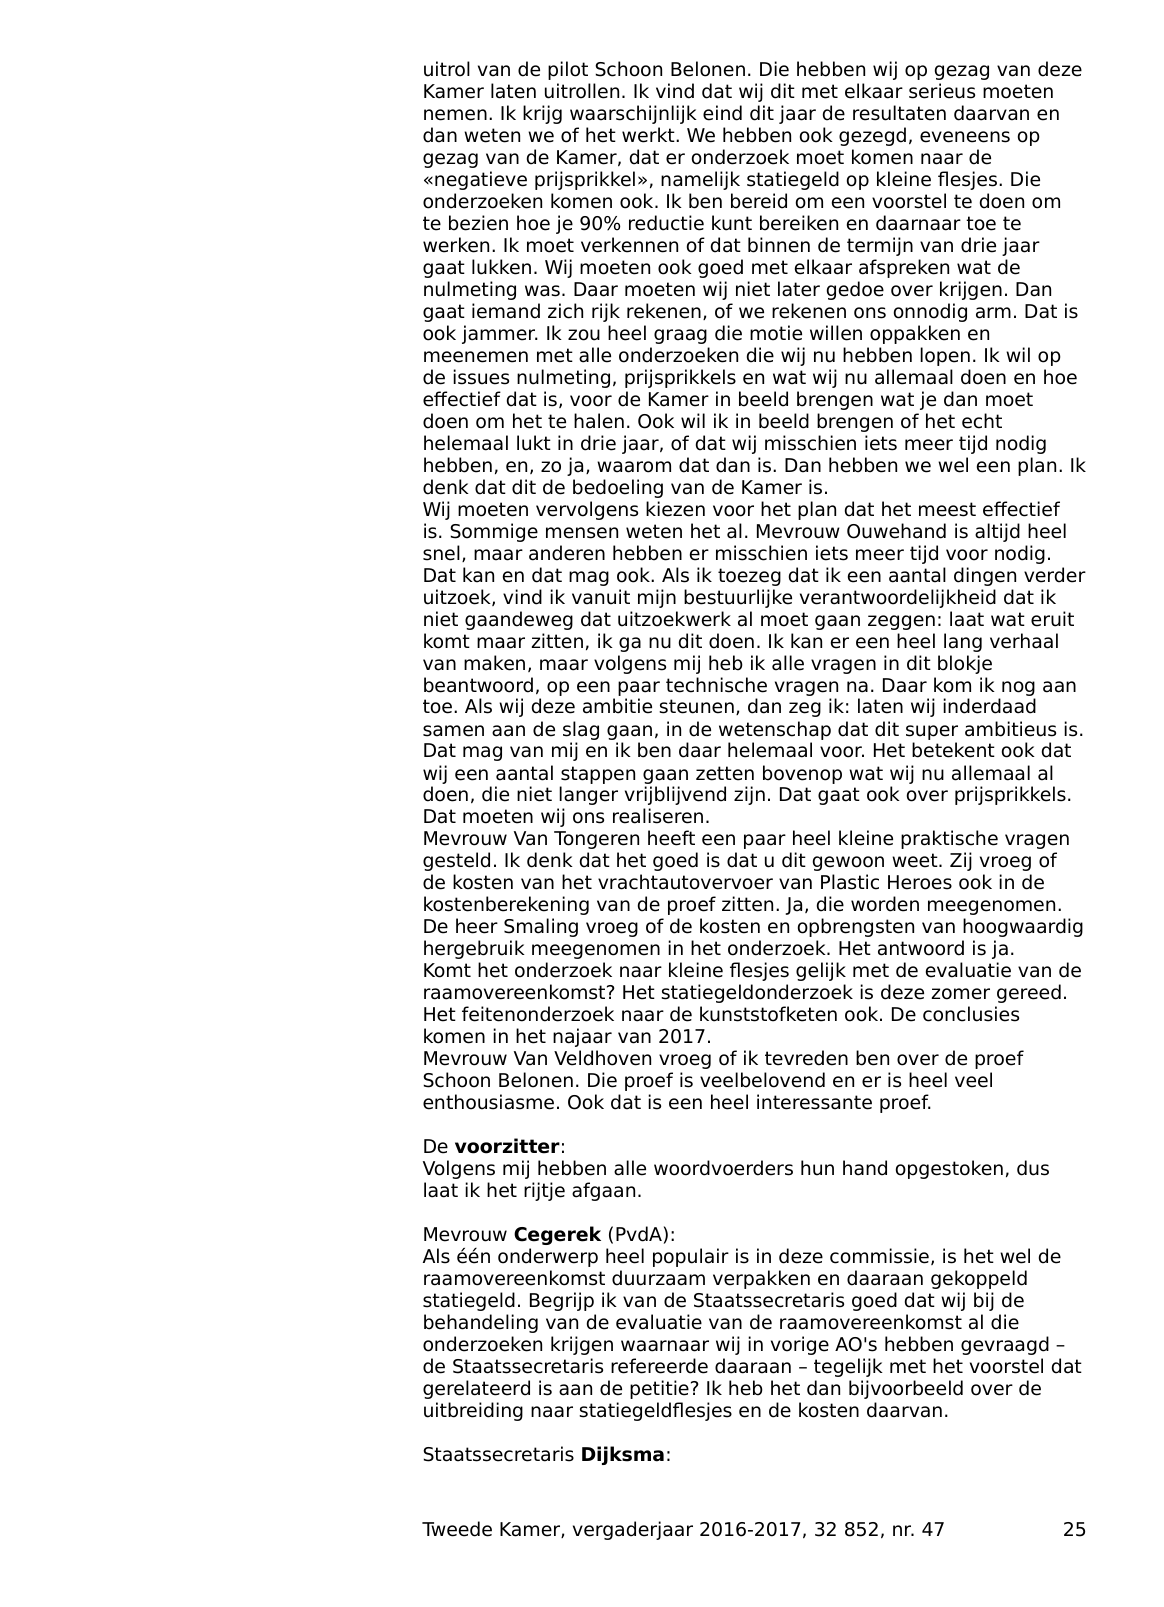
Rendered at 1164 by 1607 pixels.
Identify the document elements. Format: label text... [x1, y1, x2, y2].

text uitrol van de pilot Schoon Belonen. Die hebben wij op gezag van deze Kamer laten uitrollen. Ik vind dat wij dit met elkaar serieus moeten nemen. Ik krijg waarschijnlijk eind dit jaar de resultaten daarvan en dan weten we of het werkt. We hebben ook gezegd, eveneens op gezag van de Kamer, dat er onderzoek moet komen naar de «negatieve prijsprikkel», namelijk statiegeld op kleine flesjes. Die onderzoeken komen ook. Ik ben bereid om een voorstel te doen om te bezien hoe je 90% reductie kunt bereiken en daarnaar toe te werken. Ik moet verkennen of dat binnen de termijn van drie jaar gaat lukken. Wij moeten ook goed met elkaar afspreken wat de nulmeting was. Daar moeten wij niet later gedoe over krijgen. Dan gaat iemand zich rijk rekenen, of we rekenen ons onnodig arm. Dat is ook jammer. Ik zou heel graag die motie willen oppakken en meenemen met alle onderzoeken die wij nu hebben lopen. Ik wil op de issues nulmeting, prijsprikkels en wat wij nu allemaal doen en hoe effectief dat is, voor de Kamer in beeld brengen wat je dan moet doen om het te halen. Ook wil ik in beeld brengen of het echt helemaal lukt in drie jaar, of dat wij misschien iets meer tijd nodig hebben, en, zo ja, waarom dat dan is. Dan hebben we wel een plan. Ik denk dat dit de bedoeling van de Kamer is. [422, 59, 1087, 499]
text Als één onderwerp heel populair is in deze commissie, is het wel de raamovereenkomst duurzaam verpakken en daaraan gekoppeld statiegeld. Begrijp ik van de Staatssecretaris goed dat wij bij de behandeling van de evaluatie van de raamovereenkomst al die onderzoeken krijgen waarnaar wij in vorige AO's hebben gevraagd – de Staatssecretaris refereerde daaraan – tegelijk met het voorstel dat gerelateerd is aan de petitie? Ik heb het dan bijvoorbeeld over de uitbreiding naar statiegeldflesjes en de kosten daarvan. [422, 1246, 1087, 1422]
text Volgens mij hebben alle woordvoerders hun hand opgestoken, dus laat ik het rijtje afgaan. [422, 1158, 1087, 1202]
text De voorzitter: [422, 1136, 1087, 1158]
text De heer Smaling vroeg of de kosten en opbrengsten van hoogwaardig hergebruik meegenomen in het onderzoek. Het antwoord is ja. [422, 916, 1087, 960]
text Mevrouw Cegerek (PvdA): [422, 1224, 1087, 1246]
text Komt het onderzoek naar kleine flesjes gelijk met de evaluatie van de raamovereenkomst? Het statiegeldonderzoek is deze zomer gereed. Het feitenonderzoek naar de kunststofketen ook. De conclusies komen in het najaar van 2017. [422, 960, 1087, 1048]
text Mevrouw Van Veldhoven vroeg of ik tevreden ben over de proef Schoon Belonen. Die proef is veelbelovend en er is heel veel enthousiasme. Ook dat is een heel interessante proef. [422, 1048, 1087, 1114]
text Staatssecretaris Dijksma: [422, 1444, 1087, 1466]
text Mevrouw Van Tongeren heeft een paar heel kleine praktische vragen gesteld. Ik denk dat het goed is dat u dit gewoon weet. Zij vroeg of de kosten van het vrachtautovervoer van Plastic Heroes ook in de kostenberekening van de proef zitten. Ja, die worden meegenomen. [422, 828, 1087, 916]
text Wij moeten vervolgens kiezen voor het plan dat het meest effectief is. Sommige mensen weten het al. Mevrouw Ouwehand is altijd heel snel, maar anderen hebben er misschien iets meer tijd voor nodig. Dat kan en dat mag ook. Als ik toezeg dat ik een aantal dingen verder uitzoek, vind ik vanuit mijn bestuurlijke verantwoordelijkheid dat ik niet gaandeweg dat uitzoekwerk al moet gaan zeggen: laat wat eruit komt maar zitten, ik ga nu dit doen. Ik kan er een heel lang verhaal van maken, maar volgens mij heb ik alle vragen in dit blokje beantwoord, op een paar technische vragen na. Daar kom ik nog aan toe. Als wij deze ambitie steunen, dan zeg ik: laten wij inderdaad samen aan de slag gaan, in de wetenschap dat dit super ambitieus is. Dat mag van mij en ik ben daar helemaal voor. Het betekent ook dat wij een aantal stappen gaan zetten bovenop wat wij nu allemaal al doen, die niet langer vrijblijvend zijn. Dat gaat ook over prijsprikkels. Dat moeten wij ons realiseren. [422, 499, 1087, 828]
